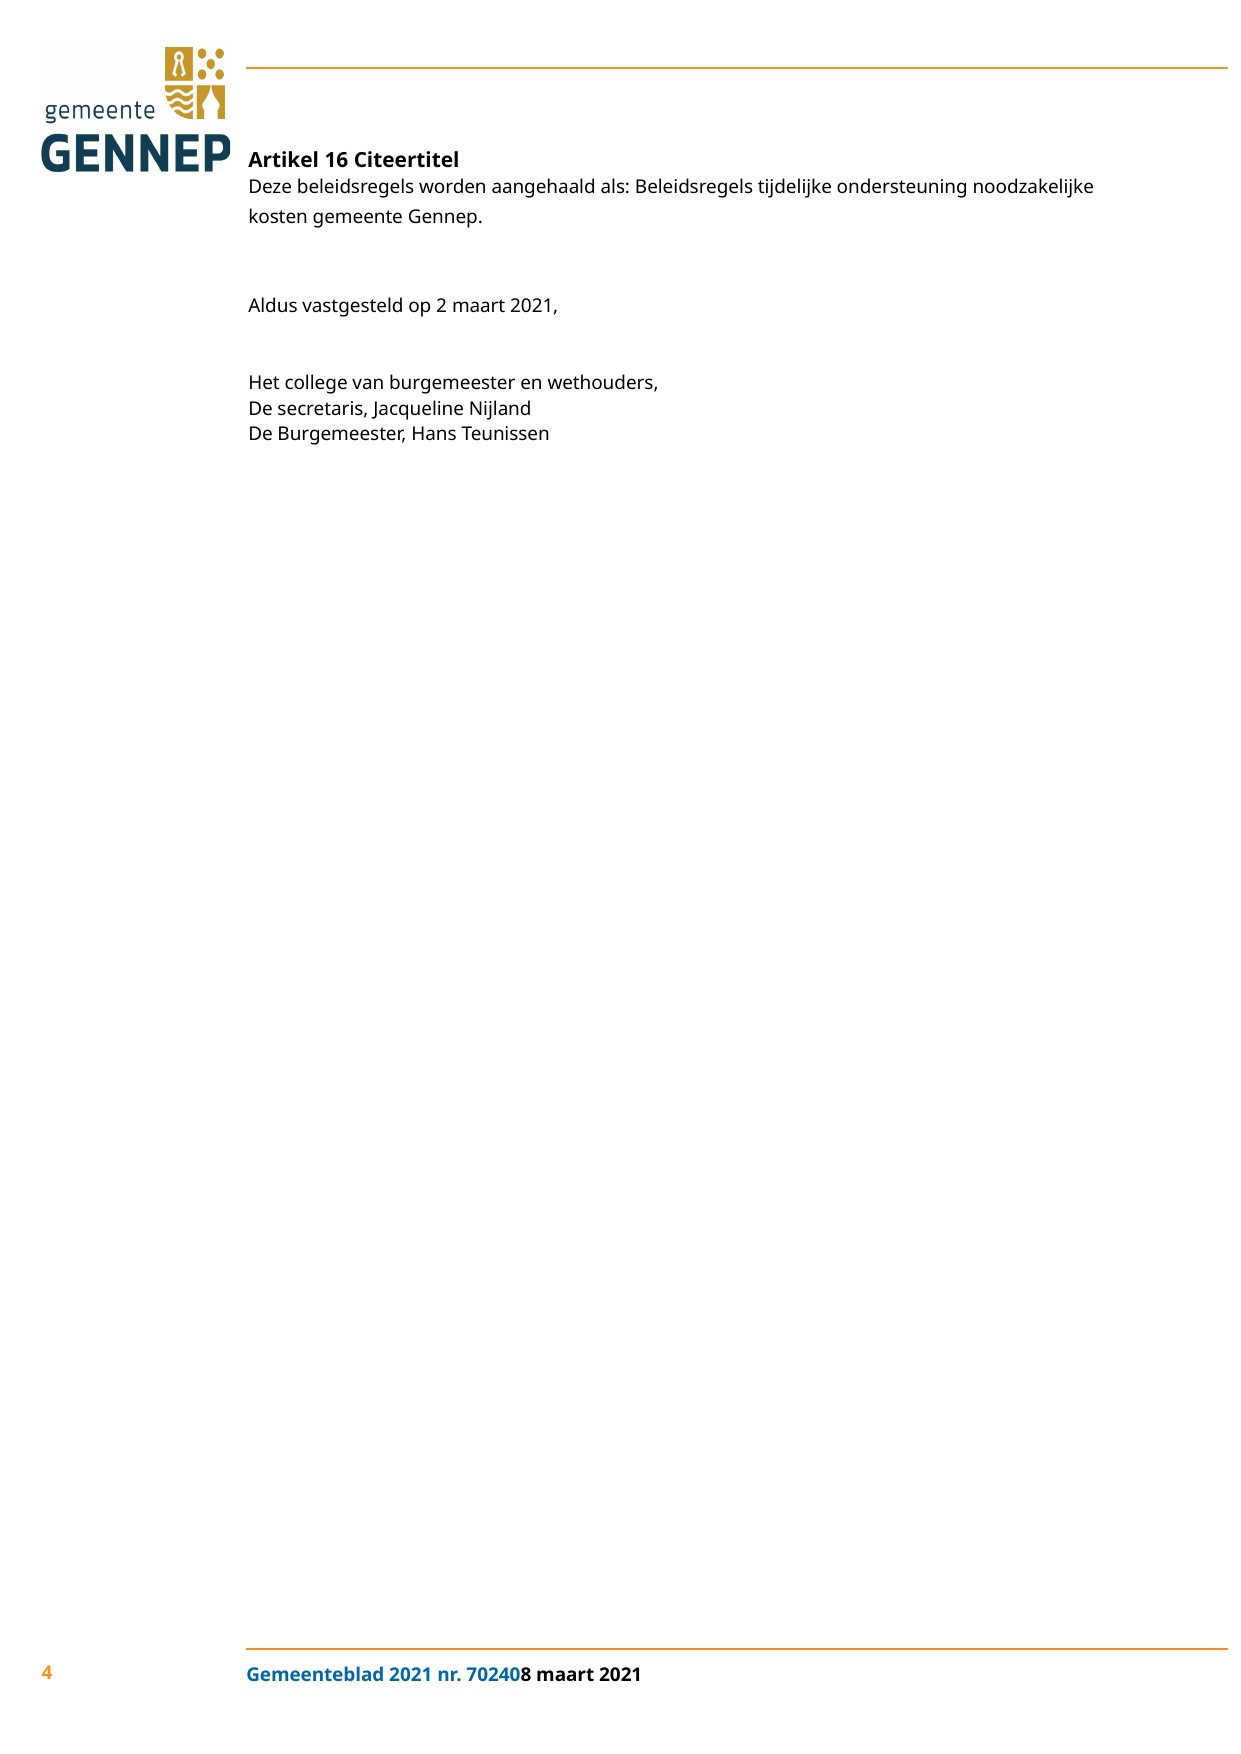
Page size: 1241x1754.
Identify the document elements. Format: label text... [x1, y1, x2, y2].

text Deze beleidsregels worden aangehaald als: Beleidsregels tijdelijke ondersteuning noodzakelijke kosten gemeente Gennep. [248, 174, 1152, 229]
text Aldus vastgesteld op 2 maart 2021, [248, 292, 1152, 318]
text De secretaris, Jacqueline Nijland [248, 395, 1152, 421]
text Het college van burgemeester en wethouders, [248, 369, 1152, 395]
picture [41, 47, 231, 172]
text Artikel 16 Citeertitel [248, 145, 1152, 174]
text De Burgemeester, Hans Teunissen [248, 421, 1152, 446]
